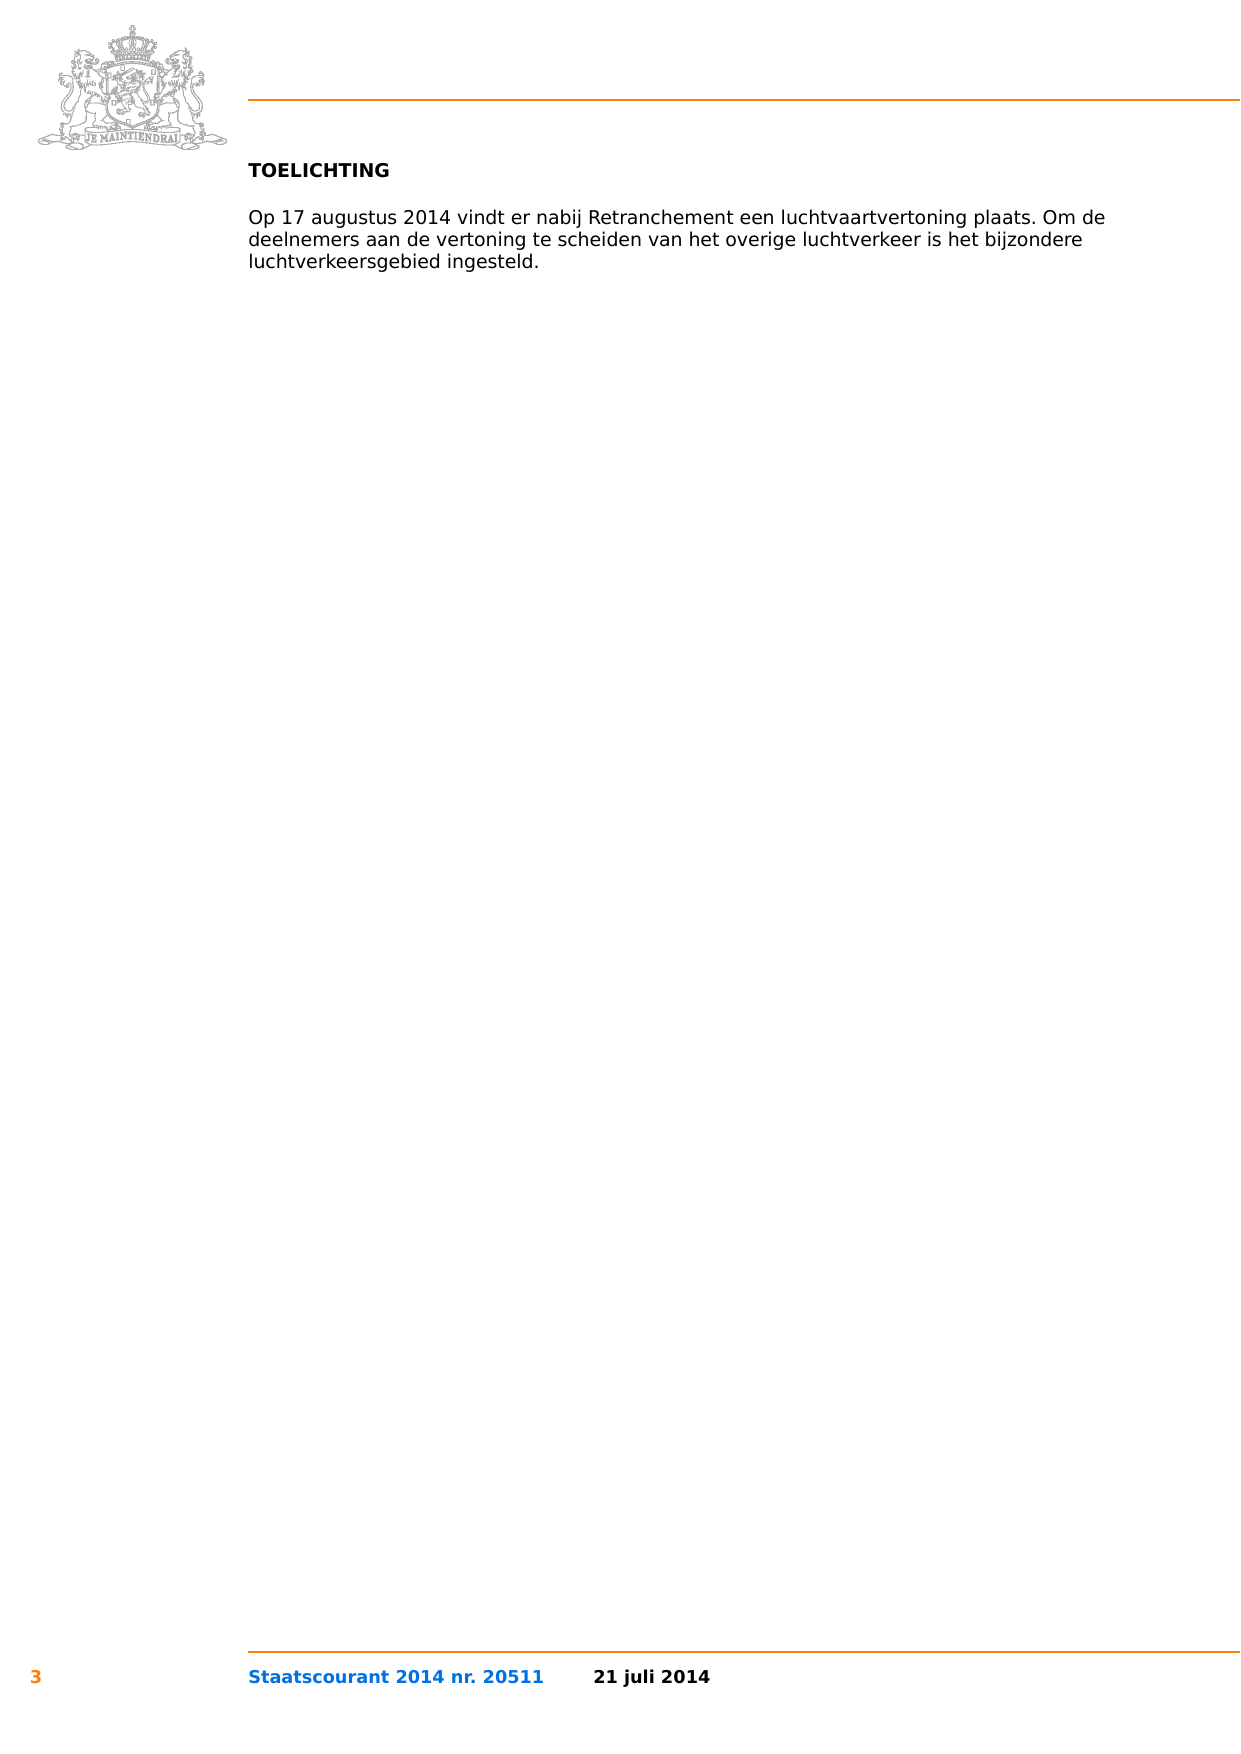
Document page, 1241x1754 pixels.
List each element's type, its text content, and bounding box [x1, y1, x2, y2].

text Op 17 augustus 2014 vindt er nabij Retranchement een luchtvaartvertoning plaats. Om de deelnemers aan de vertoning te scheiden van het overige luchtverkeer is het bijzondere luchtverkeersgebied ingesteld. [248, 207, 1163, 273]
picture [38, 25, 227, 150]
subtitle TOELICHTING [248, 160, 1163, 182]
